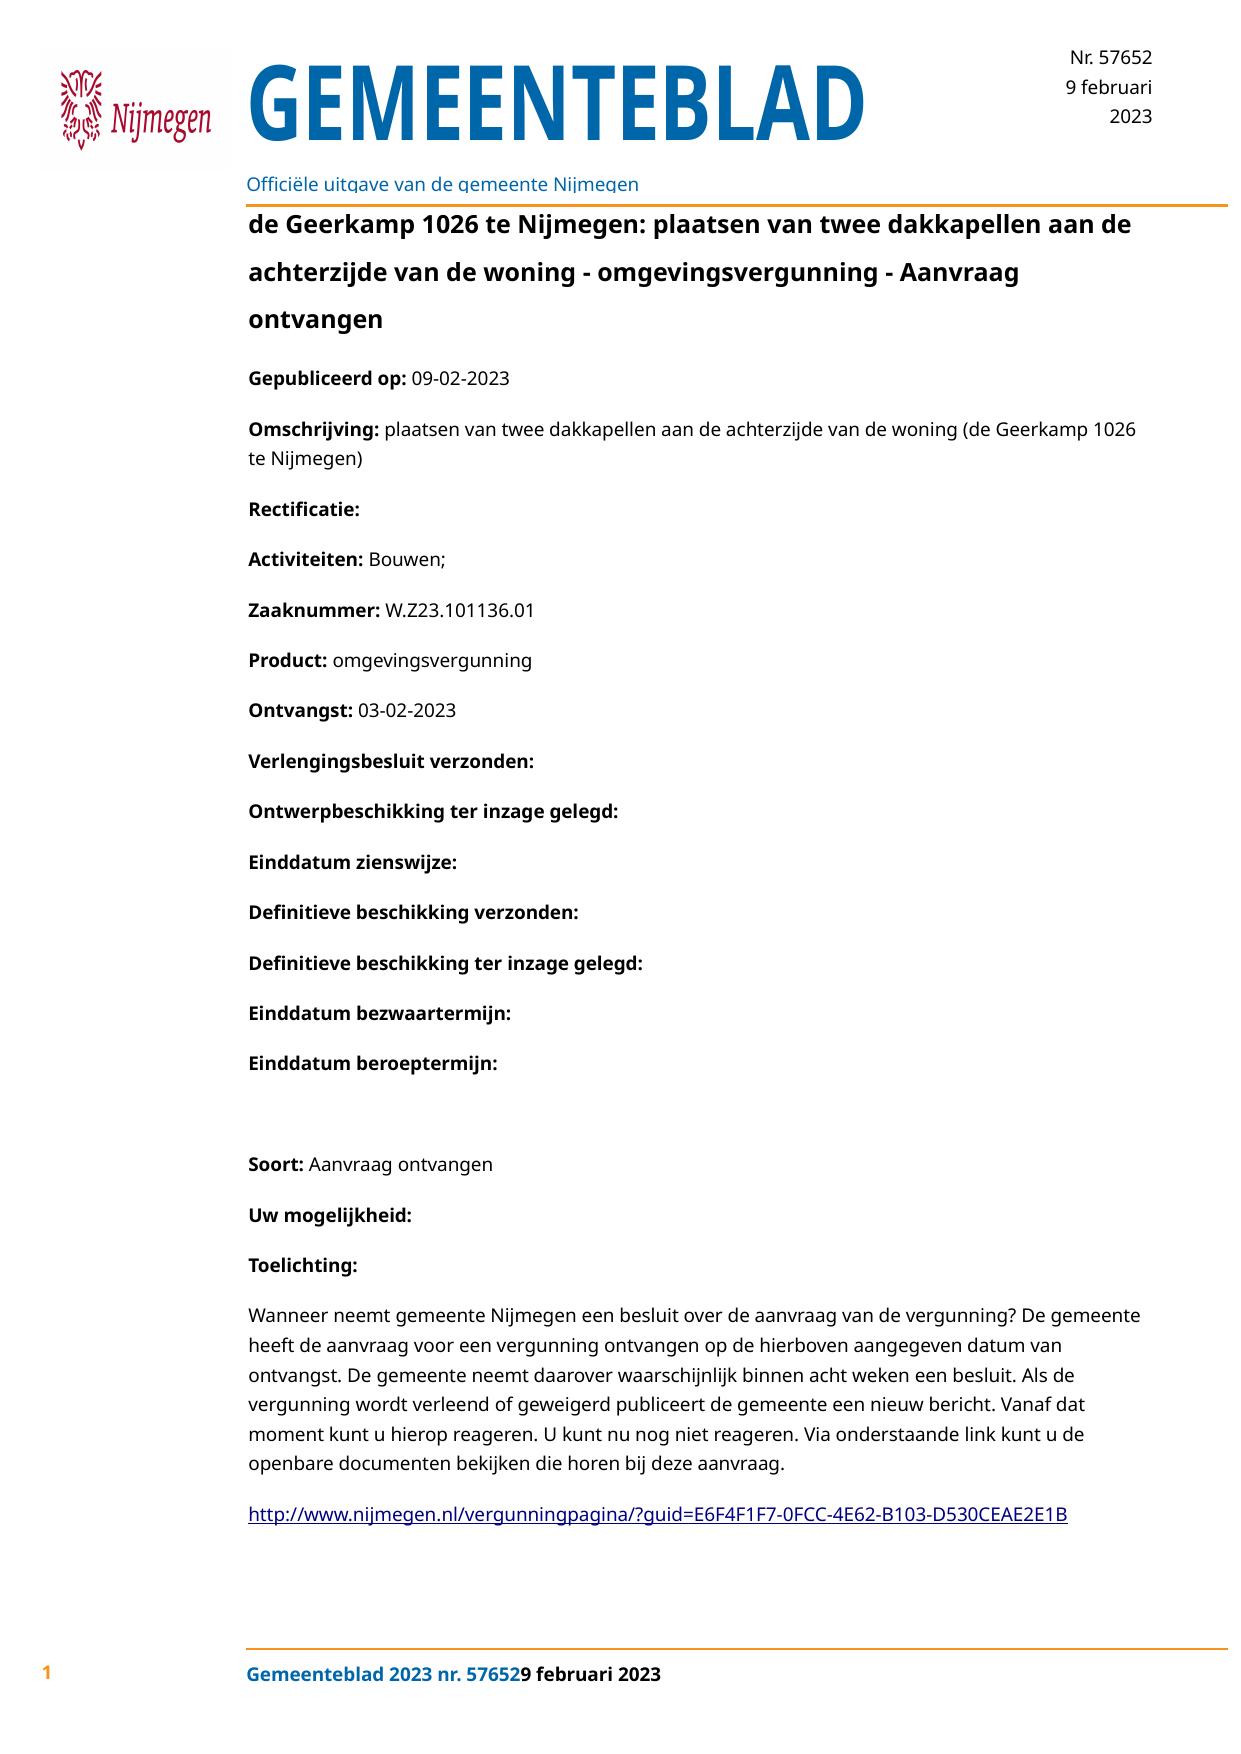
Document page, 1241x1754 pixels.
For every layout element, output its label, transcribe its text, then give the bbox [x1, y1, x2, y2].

text Uw mogelijkheid: [248, 1202, 1152, 1227]
text Wanneer neemt gemeente Nijmegen een besluit over de aanvraag van de vergunning? De gemeente heeft de aanvraag voor een vergunning ontvangen op de hierboven aangegeven datum van ontvangst. De gemeente neemt daarover waarschijnlijk binnen acht weken een besluit. Als de vergunning wordt verleend of geweigerd publiceert de gemeente een nieuw bericht. Vanaf dat moment kunt u hierop reageren. U kunt nu nog niet reageren. Via onderstaande link kunt u de openbare documenten bekijken die horen bij deze aanvraag. [248, 1303, 1152, 1476]
text Toelichting: [248, 1252, 1152, 1278]
text Activiteiten: Bouwen; [248, 546, 1152, 572]
text Einddatum zienswijze: [248, 849, 1152, 874]
text Rectificatie: [248, 496, 1152, 522]
text Einddatum bezwaartermijn: [248, 1000, 1152, 1026]
text Gepubliceerd op: 09-02-2023 [248, 366, 1152, 391]
text Ontvangst: 03-02-2023 [248, 698, 1152, 723]
text Product: omgevingsvergunning [248, 647, 1152, 673]
text Definitieve beschikking verzonden: [248, 899, 1152, 925]
text Ontwerpbeschikking ter inzage gelegd: [248, 798, 1152, 824]
text Omschrijving: plaatsen van twee dakkapellen aan de achterzijde van de woning (de Geerkamp 1026 te Nijmegen) [248, 416, 1152, 471]
text Definitieve beschikking ter inzage gelegd: [248, 950, 1152, 975]
text Zaaknummer: W.Z23.101136.01 [248, 597, 1152, 622]
text Verlengingsbesluit verzonden: [248, 748, 1152, 774]
text de Geerkamp 1026 te Nijmegen: plaatsen van twee dakkapellen aan de achterzijde van de woning - omgevingsvergunning - Aanvraag ontvangen [248, 207, 1152, 336]
picture [41, 47, 231, 172]
text Einddatum beroeptermijn: [248, 1051, 1152, 1076]
text http://www.nijmegen.nl/vergunningpagina/?guid=E6F4F1F7-0FCC-4E62-B103-D530CEAE2E1B [248, 1501, 1152, 1527]
text Soort: Aanvraag ontvangen [248, 1151, 1152, 1177]
